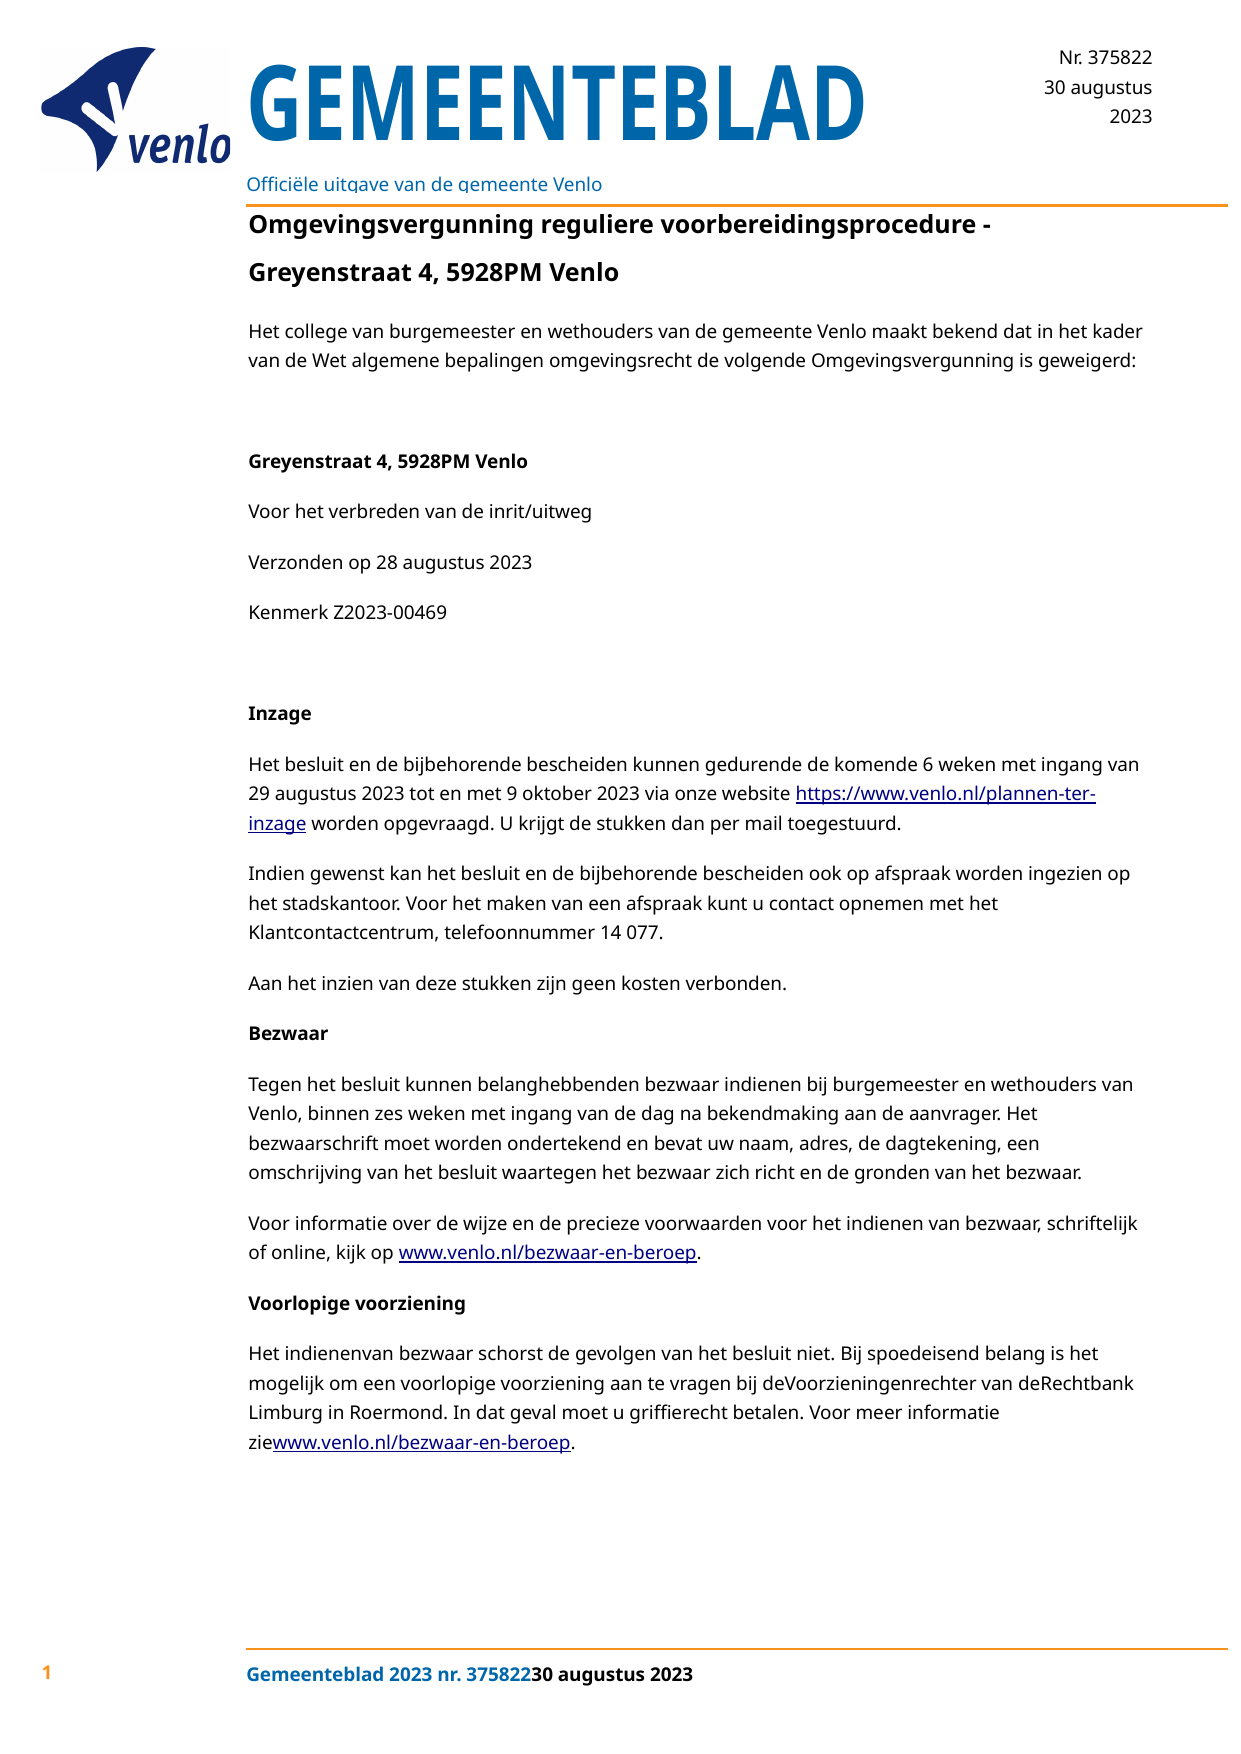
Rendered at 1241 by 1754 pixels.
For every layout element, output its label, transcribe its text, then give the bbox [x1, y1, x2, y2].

text Inzage [248, 700, 1152, 726]
picture [41, 47, 231, 172]
text Het college van burgemeester en wethouders van de gemeente Venlo maakt bekend dat in het kader van de Wet algemene bepalingen omgevingsrecht de volgende Omgevingsvergunning is geweigerd: [248, 318, 1152, 373]
text Het besluit en de bijbehorende bescheiden kunnen gedurende de komende 6 weken met ingang van 29 augustus 2023 tot en met 9 oktober 2023 via onze website https://www.venlo.nl/plannen-ter-inzage worden opgevraagd. U krijgt de stukken dan per mail toegestuurd. [248, 751, 1152, 836]
text Aan het inzien van deze stukken zijn geen kosten verbonden. [248, 970, 1152, 996]
text Bezwaar [248, 1020, 1152, 1046]
text Het indienenvan bezwaar schorst de gevolgen van het besluit niet. Bij spoedeisend belang is het mogelijk om een voorlopige voorziening aan te vragen bij deVoorzieningenrechter van deRechtbank Limburg in Roermond. In dat geval moet u griffierecht betalen. Voor meer informatie ziewww.venlo.nl/bezwaar-en-beroep. [248, 1340, 1152, 1455]
text Voorlopige voorziening [248, 1290, 1152, 1316]
text Voor informatie over de wijze en de precieze voorwaarden voor het indienen van bezwaar, schriftelijk of online, kijk op www.venlo.nl/bezwaar-en-beroep. [248, 1210, 1152, 1265]
text Indien gewenst kan het besluit en de bijbehorende bescheiden ook op afspraak worden ingezien op het stadskantoor. Voor het maken van een afspraak kunt u contact opnemen met het Klantcontactcentrum, telefoonnummer 14 077. [248, 860, 1152, 945]
text Voor het verbreden van de inrit/uitweg [248, 499, 1152, 524]
text Tegen het besluit kunnen belanghebbenden bezwaar indienen bij burgemeester en wethouders van Venlo, binnen zes weken met ingang van de dag na bekendmaking aan de aanvrager. Het bezwaarschrift moet worden ondertekend en bevat uw naam, adres, de dagtekening, een omschrijving van het besluit waartegen het bezwaar zich richt en de gronden van het bezwaar. [248, 1071, 1152, 1185]
text Verzonden op 28 augustus 2023 [248, 549, 1152, 575]
text Greyenstraat 4, 5928PM Venlo [248, 448, 1152, 474]
text Kenmerk Z2023-00469 [248, 599, 1152, 625]
text Omgevingsvergunning reguliere voorbereidingsprocedure - Greyenstraat 4, 5928PM Venlo [248, 207, 1152, 288]
